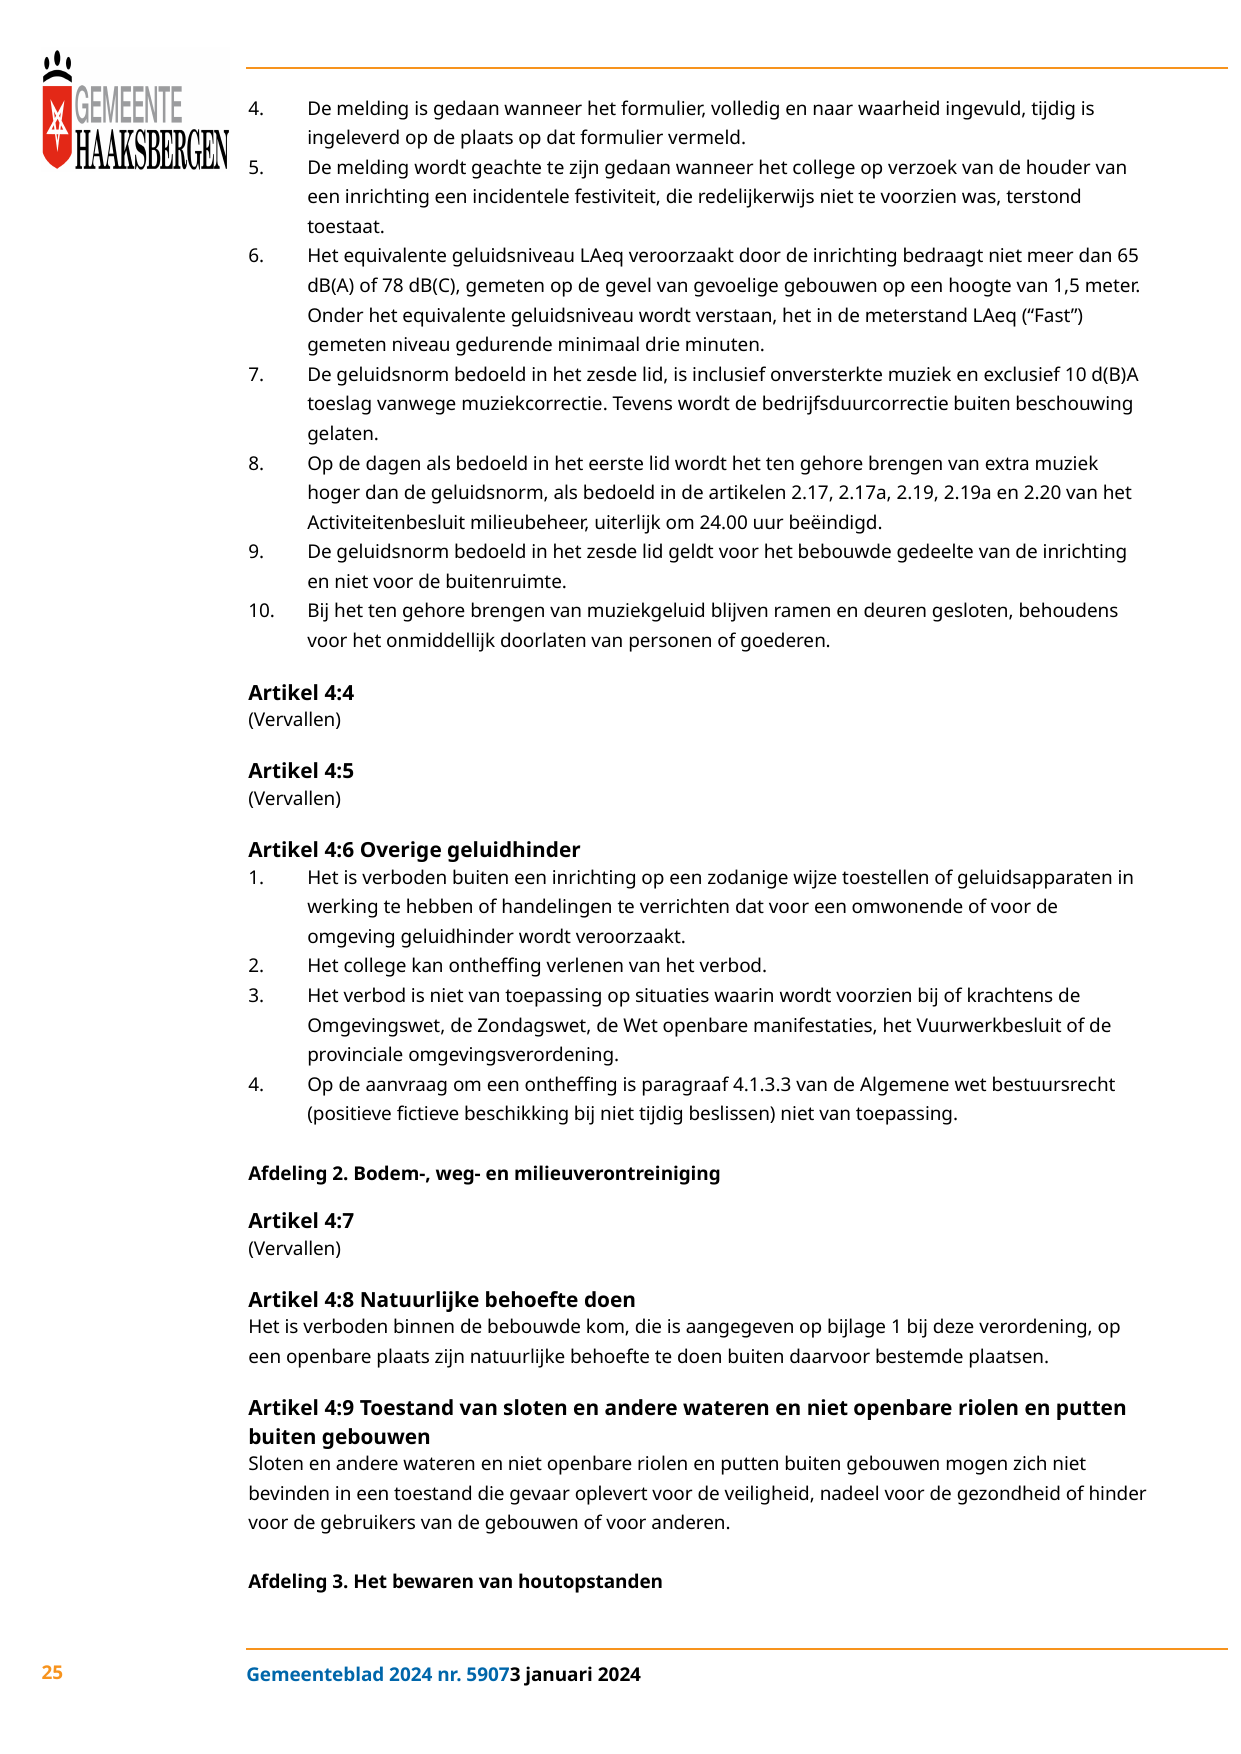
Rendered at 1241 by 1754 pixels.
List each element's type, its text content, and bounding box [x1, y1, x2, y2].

list Het equivalente geluidsniveau LAeq veroorzaakt door de inrichting bedraagt niet meer dan 65 dB(A) of 78 dB(C), gemeten op de gevel van gevoelige gebouwen op een hoogte van 1,5 meter. Onder het equivalente geluidsniveau wordt verstaan, het in de meterstand LAeq (“Fast”) gemeten niveau gedurende minimaal drie minuten. [248, 243, 1152, 357]
text (Vervallen) [248, 1235, 1152, 1260]
text Afdeling 2. Bodem-, weg- en milieuverontreiniging [248, 1160, 1152, 1185]
text Het is verboden binnen de bebouwde kom, die is aangegeven op bijlage 1 bij deze verordening, op een openbare plaats zijn natuurlijke behoefte te doen buiten daarvoor bestemde plaatsen. [248, 1313, 1152, 1369]
list De melding is gedaan wanneer het formulier, volledig en naar waarheid ingevuld, tijdig is ingeleverd op de plaats op dat formulier vermeld. [248, 95, 1152, 150]
text Artikel 4:6 Overige geluidhinder [248, 835, 1152, 864]
text Artikel 4:9 Toestand van sloten en andere wateren en niet openbare riolen en putten buiten gebouwen [248, 1393, 1152, 1450]
list Op de dagen als bedoeld in het eerste lid wordt het ten gehore brengen van extra muziek hoger dan de geluidsnorm, als bedoeld in de artikelen 2.17, 2.17a, 2.19, 2.19a en 2.20 van het Activiteitenbesluit milieubeheer, uiterlijk om 24.00 uur beëindigd. [248, 450, 1152, 535]
text Artikel 4:5 [248, 757, 1152, 785]
list Het verbod is niet van toepassing op situaties waarin wordt voorzien bij of krachtens de Omgevingswet, de Zondagswet, de Wet openbare manifestaties, het Vuurwerkbesluit of de provinciale omgevingsverordening. [248, 982, 1152, 1067]
text Sloten en andere wateren en niet openbare riolen en putten buiten gebouwen mogen zich niet bevinden in een toestand die gevaar oplevert voor de veiligheid, nadeel voor de gezondheid of hinder voor de gebruikers van de gebouwen of voor anderen. [248, 1450, 1152, 1535]
text Afdeling 3. Het bewaren van houtopstanden [248, 1569, 1152, 1594]
list De melding wordt geachte te zijn gedaan wanneer het college op verzoek van de houder van een inrichting een incidentele festiviteit, die redelijkerwijs niet te voorzien was, terstond toestaat. [248, 154, 1152, 239]
list De geluidsnorm bedoeld in het zesde lid geldt voor het bebouwde gedeelte van de inrichting en niet voor de buitenruimte. [248, 538, 1152, 594]
text (Vervallen) [248, 706, 1152, 732]
list Het college kan ontheffing verlenen van het verbod. [248, 953, 1152, 978]
picture [41, 47, 231, 172]
text (Vervallen) [248, 785, 1152, 811]
text Artikel 4:8 Natuurlijke behoefte doen [248, 1285, 1152, 1313]
list Het is verboden buiten een inrichting op een zodanige wijze toestellen of geluidsapparaten in werking te hebben of handelingen te verrichten dat voor een omwonende of voor de omgeving geluidhinder wordt veroorzaakt. [248, 864, 1152, 949]
list Bij het ten gehore brengen van muziekgeluid blijven ramen en deuren gesloten, behoudens voor het onmiddellijk doorlaten van personen of goederen. [248, 598, 1152, 653]
list De geluidsnorm bedoeld in het zesde lid, is inclusief onversterkte muziek en exclusief 10 d(B)A toeslag vanwege muziekcorrectie. Tevens wordt de bedrijfsduurcorrectie buiten beschouwing gelaten. [248, 361, 1152, 446]
list Op de aanvraag om een ontheffing is paragraaf 4.1.3.3 van de Algemene wet bestuursrecht (positieve fictieve beschikking bij niet tijdig beslissen) niet van toepassing. [248, 1071, 1152, 1126]
text Artikel 4:7 [248, 1206, 1152, 1235]
text Artikel 4:4 [248, 678, 1152, 706]
